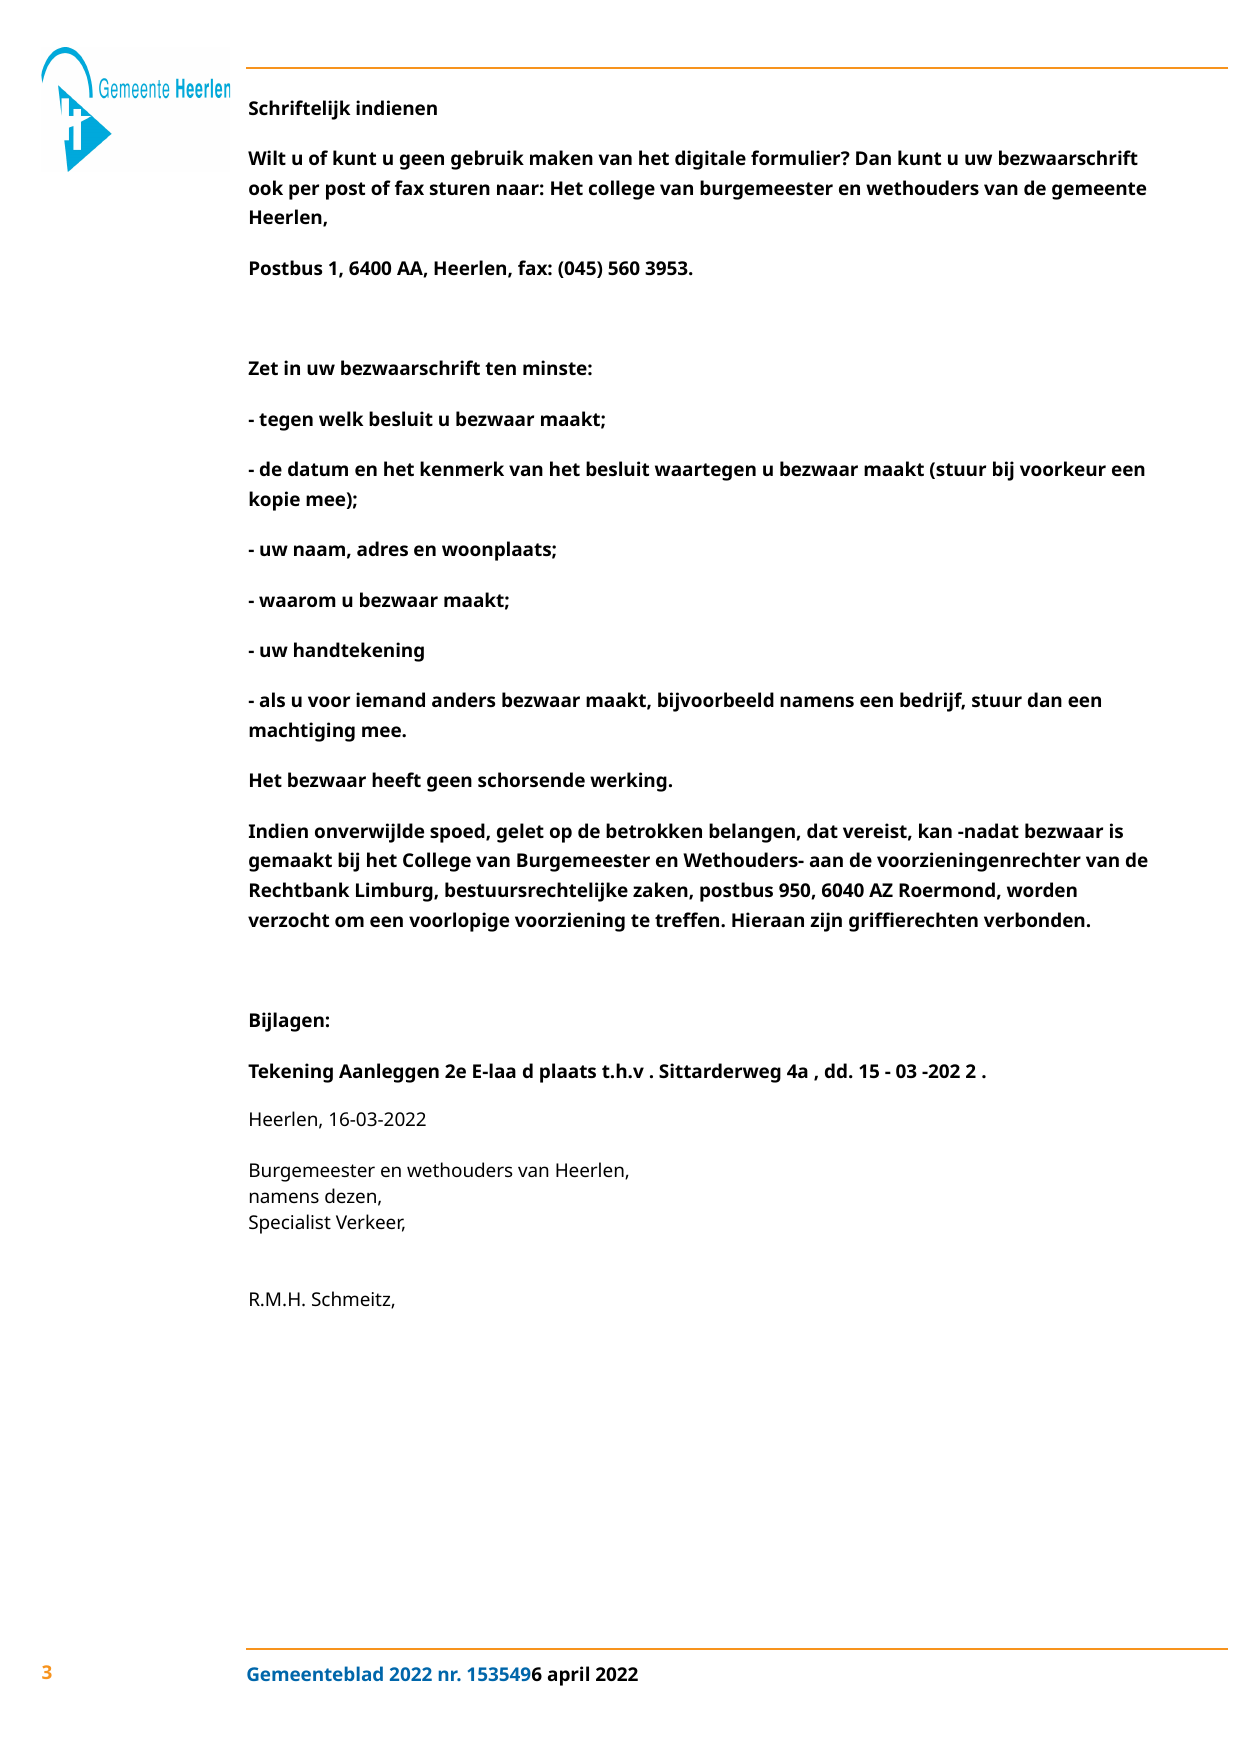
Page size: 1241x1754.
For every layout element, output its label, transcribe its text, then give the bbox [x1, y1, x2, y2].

text Schriftelijk indienen [248, 95, 1152, 121]
text - waarom u bezwaar maakt; [248, 587, 1152, 613]
text - de datum en het kenmerk van het besluit waartegen u bezwaar maakt (stuur bij voorkeur een kopie mee); [248, 456, 1152, 512]
picture [41, 47, 231, 172]
text - uw handtekening [248, 637, 1152, 663]
text Wilt u of kunt u geen gebruik maken van het digitale formulier? Dan kunt u uw bezwaarschrift ook per post of fax sturen naar: Het college van burgemeester en wethouders van de gemeente Heerlen, [248, 145, 1152, 230]
text Het bezwaar heeft geen schorsende werking. [248, 768, 1152, 793]
text R.M.H. Schmeitz, [248, 1286, 1152, 1312]
text Indien onverwijlde spoed, gelet op de betrokken belangen, dat vereist, kan -nadat bezwaar is gemaakt bij het College van Burgemeester en Wethouders- aan de voorzieningenrechter van de Rechtbank Limburg, bestuursrechtelijke zaken, postbus 950, 6040 AZ Roermond, worden verzocht om een voorlopige voorziening te treffen. Hieraan zijn griffierechten verbonden. [248, 818, 1152, 933]
text Bijlagen: [248, 1008, 1152, 1033]
text namens dezen, [248, 1183, 1152, 1209]
text Postbus 1, 6400 AA, Heerlen, fax: (045) 560 3953. [248, 255, 1152, 281]
text Tekening Aanleggen 2e E-laa d plaats t.h.v . Sittarderweg 4a , dd. 15 - 03 -202 2 . [248, 1058, 1152, 1084]
text Specialist Verkeer, [248, 1209, 1152, 1234]
text - tegen welk besluit u bezwaar maakt; [248, 406, 1152, 432]
text - uw naam, adres en woonplaats; [248, 536, 1152, 562]
text Heerlen, 16-03-2022 [248, 1106, 1152, 1132]
picture [41, 47, 59, 70]
text Burgemeester en wethouders van Heerlen, [248, 1157, 1152, 1183]
text Zet in uw bezwaarschrift ten minste: [248, 356, 1152, 381]
text - als u voor iemand anders bezwaar maakt, bijvoorbeeld namens een bedrijf, stuur dan een machtiging mee. [248, 688, 1152, 743]
